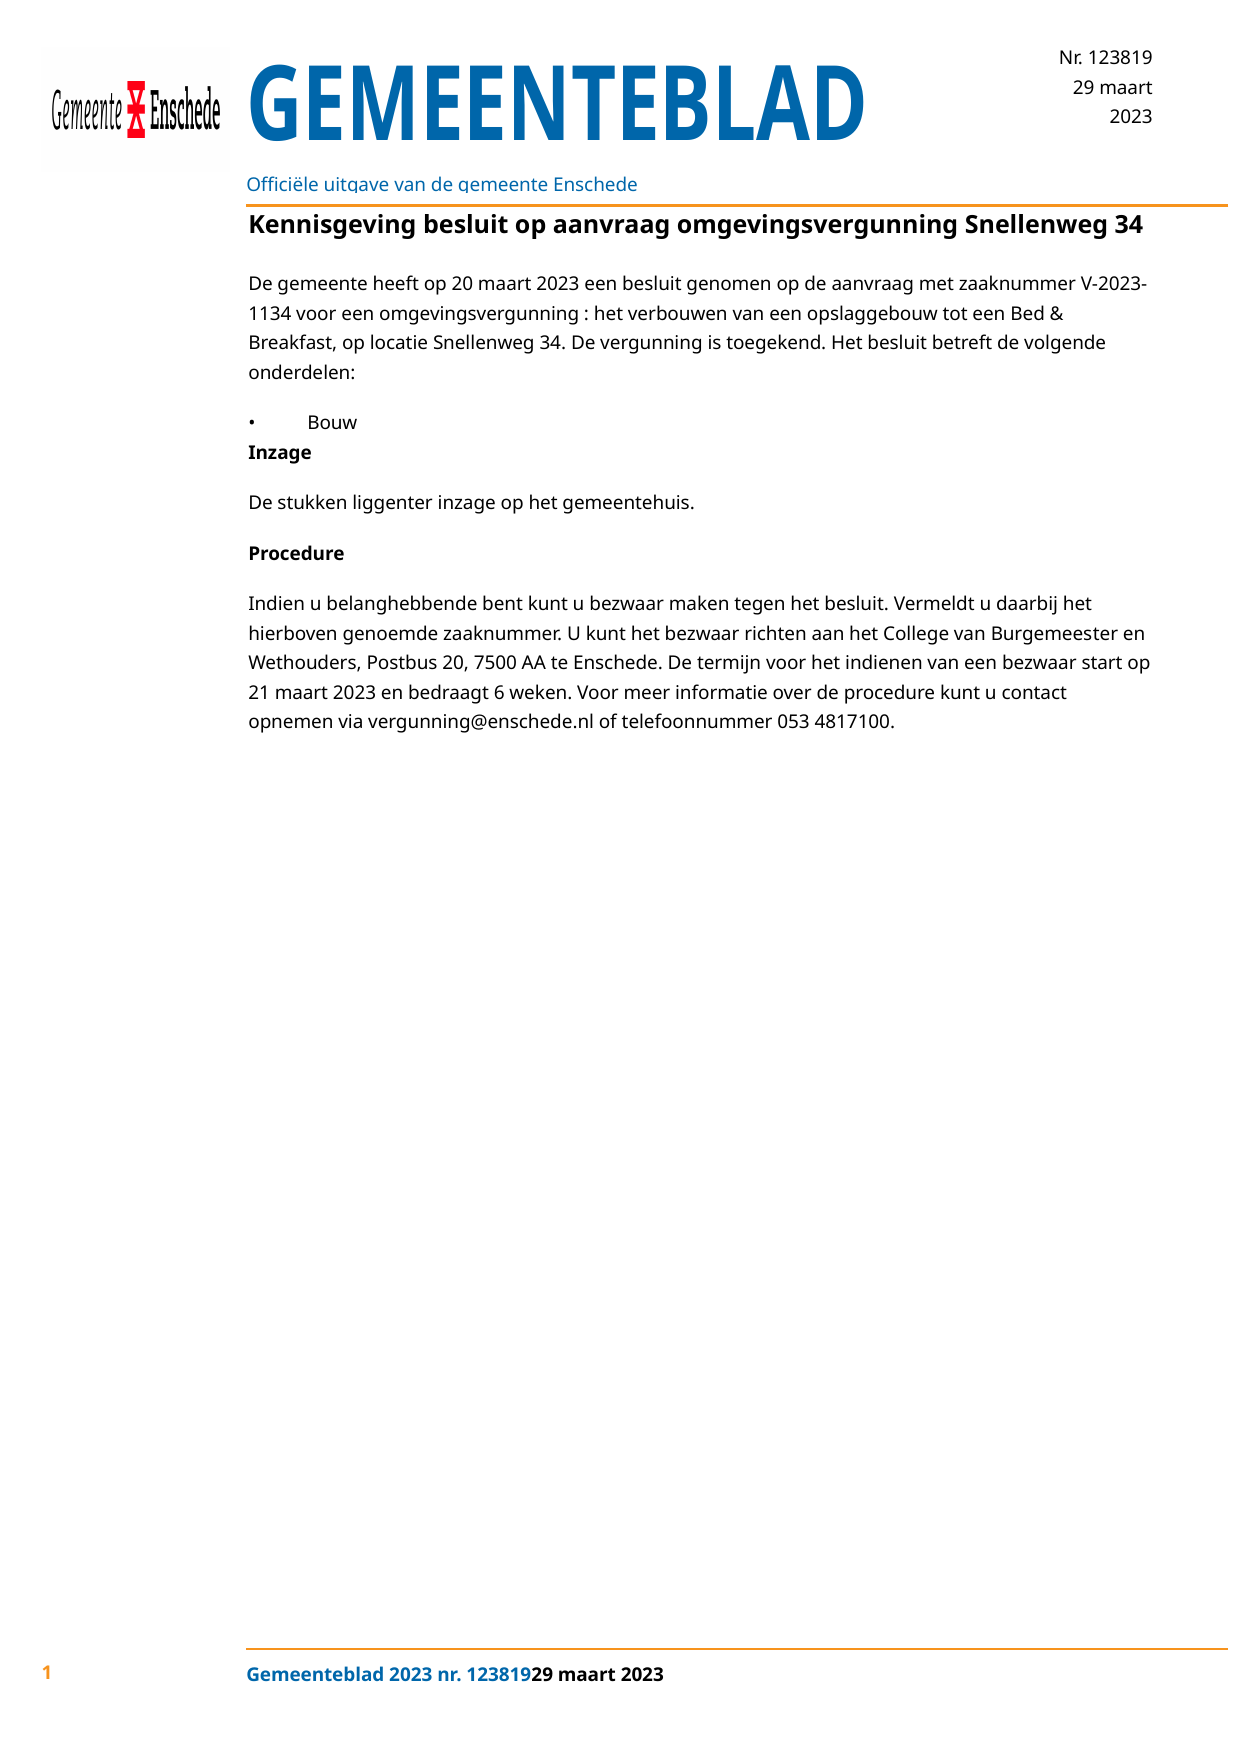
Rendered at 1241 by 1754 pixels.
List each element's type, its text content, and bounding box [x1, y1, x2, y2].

text Indien u belanghebbende bent kunt u bezwaar maken tegen het besluit. Vermeldt u daarbij het hierboven genoemde zaaknummer. U kunt het bezwaar richten aan het College van Burgemees­ter en Wethouders, Postbus 20, 7500 AA te Enschede. De termijn voor het indienen van een bezwaar start op 21 maart 2023 en bedraagt 6 weken. Voor meer informatie over de procedure kunt u contact opnemen via vergunning@enschede.nl of telefoonnummer 053 4817100. [248, 590, 1152, 734]
text Inzage [248, 439, 1152, 465]
text Procedure [248, 540, 1152, 566]
text Kennisgeving besluit op aanvraag omgevingsvergunning Snellenweg 34 [248, 207, 1152, 241]
picture [41, 47, 231, 172]
text De stukken liggenter inzage op het gemeentehuis. [248, 489, 1152, 515]
text De gemeente heeft op 20 maart 2023 een besluit genomen op de aanvraag met zaaknummer V-2023-1134 voor een omgevingsvergunning : het verbouwen van een opslaggebouw tot een Bed & Breakfast, op locatie Snellenweg 34. De vergunning is toegekend. Het besluit betreft de volgende onderdelen: [248, 270, 1152, 385]
list Bouw [248, 409, 1152, 435]
